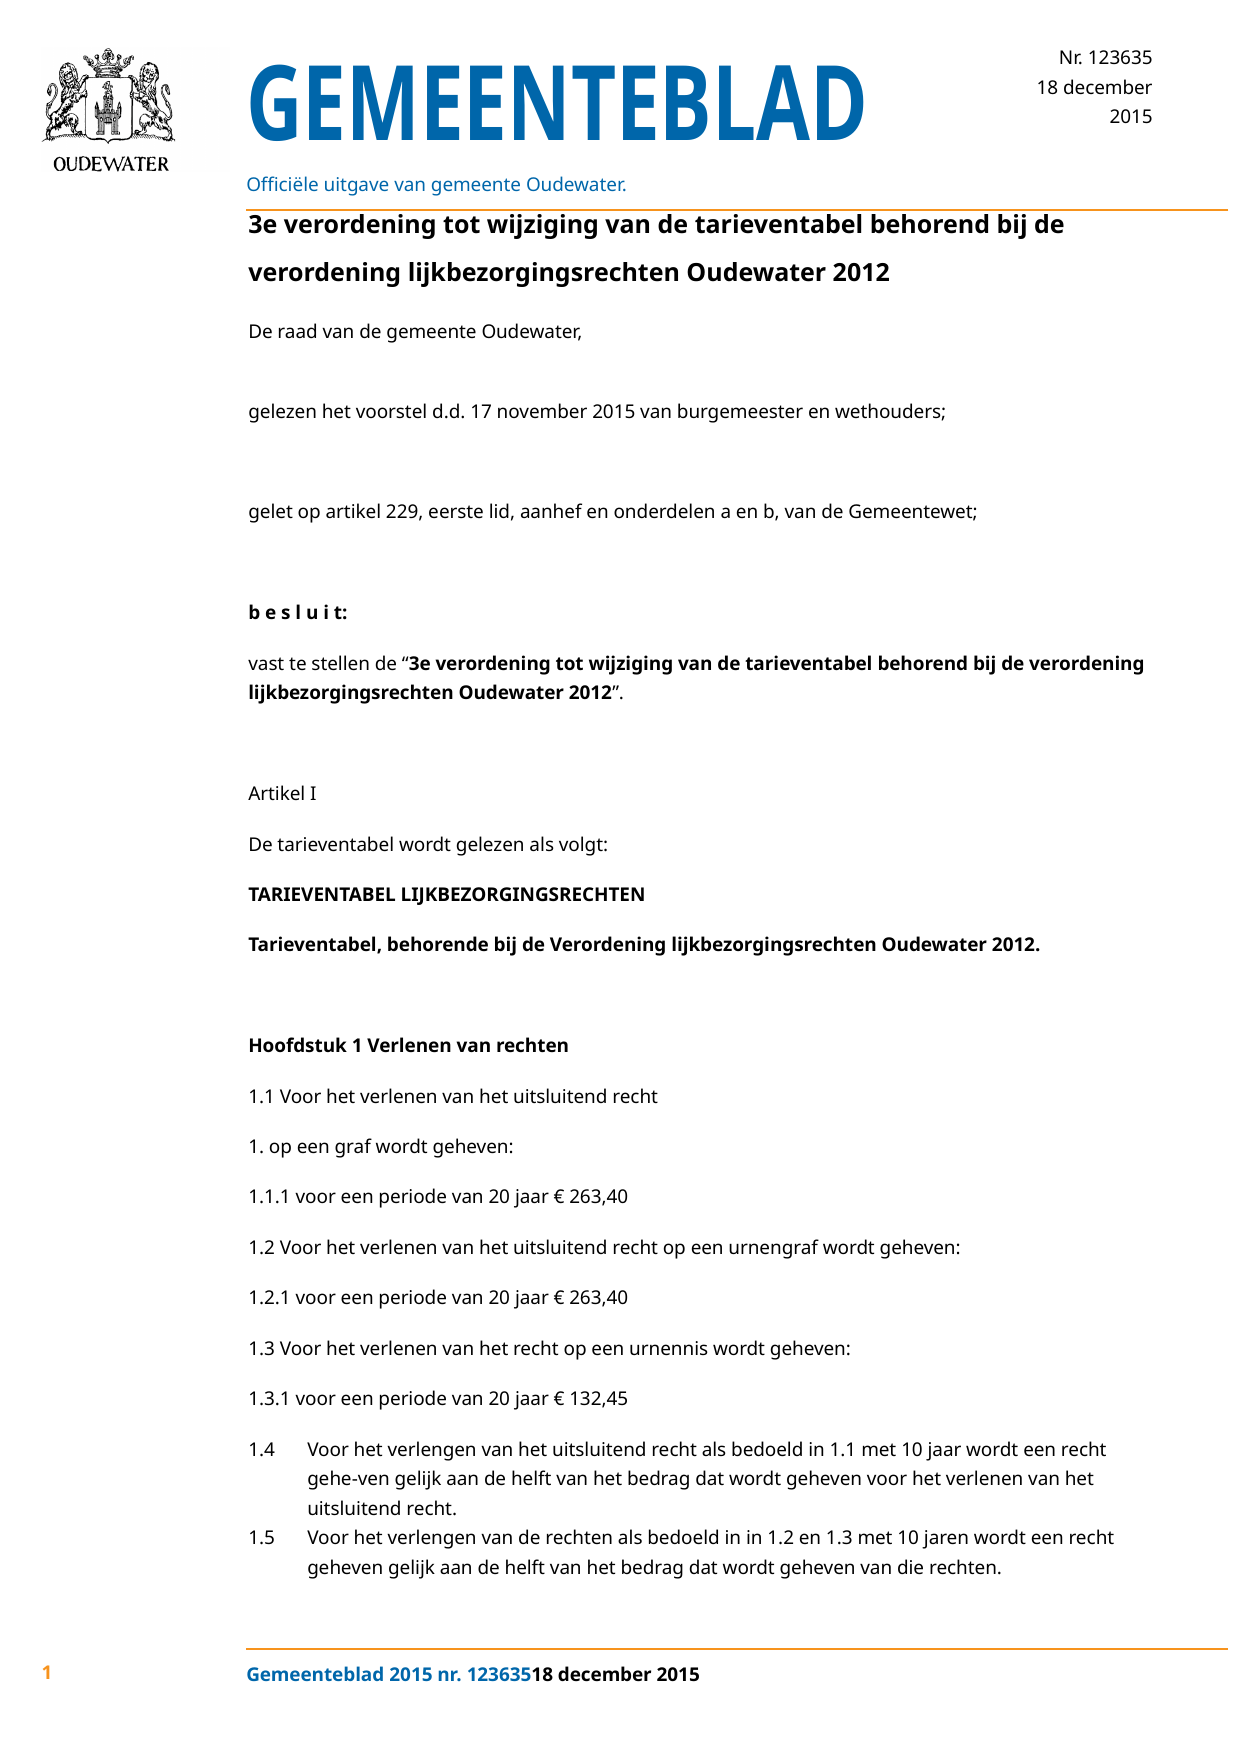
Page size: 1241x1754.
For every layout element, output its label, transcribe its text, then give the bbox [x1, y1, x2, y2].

text b e s l u i t: [248, 599, 1152, 625]
text Tarieventabel, behorende bij de Verordening lijkbezorgingsrechten Oudewater 2012. [248, 932, 1152, 957]
text 3e verordening tot wijziging van de tarieventabel behorend bij de verordening lijkbezorgingsrechten Oudewater 2012 [248, 211, 1152, 288]
text 1.2.1 voor een periode van 20 jaar € 263,40 [248, 1284, 1152, 1310]
text 1. op een graf wordt geheven: [248, 1133, 1152, 1159]
text 1.3 Voor het verlenen van het recht op een urnennis wordt geheven: [248, 1335, 1152, 1361]
text TARIEVENTABEL LIJKBEZORGINGSRECHTEN [248, 881, 1152, 907]
text Artikel I [248, 780, 1152, 806]
text 1.2 Voor het verlenen van het uitsluitend recht op een urnengraf wordt geheven: [248, 1234, 1152, 1260]
list Voor het verlengen van de rechten als bedoeld in in 1.2 en 1.3 met 10 jaren wordt een recht geheven gelijk aan de helft van het bedrag dat wordt geheven van die rechten. [248, 1524, 1152, 1580]
text 1.1 Voor het verlenen van het uitsluitend recht [248, 1083, 1152, 1109]
list Voor het verlengen van het uitsluitend recht als bedoeld in 1.1 met 10 jaar wordt een recht gehe-ven gelijk aan de helft van het bedrag dat wordt geheven voor het verlenen van het uitsluitend recht. [248, 1436, 1152, 1521]
text gelezen het voorstel d.d. 17 november 2015 van burgemeester en wethouders; [248, 398, 1152, 424]
text gelet op artikel 229, eerste lid, aanhef en onderdelen a en b, van de Gemeentewet; [248, 499, 1152, 524]
text 1.1.1 voor een periode van 20 jaar € 263,40 [248, 1184, 1152, 1209]
text vast te stellen de “3e verordening tot wijziging van de tarieventabel behorend bij de verordening lijkbezorgingsrechten Oudewater 2012”. [248, 650, 1152, 705]
text De tarieventabel wordt gelezen als volgt: [248, 831, 1152, 857]
text De raad van de gemeente Oudewater, [248, 318, 1152, 344]
text Hoofdstuk 1 Verlenen van rechten [248, 1032, 1152, 1058]
picture [41, 47, 231, 172]
text 1.3.1 voor een periode van 20 jaar € 132,45 [248, 1385, 1152, 1411]
